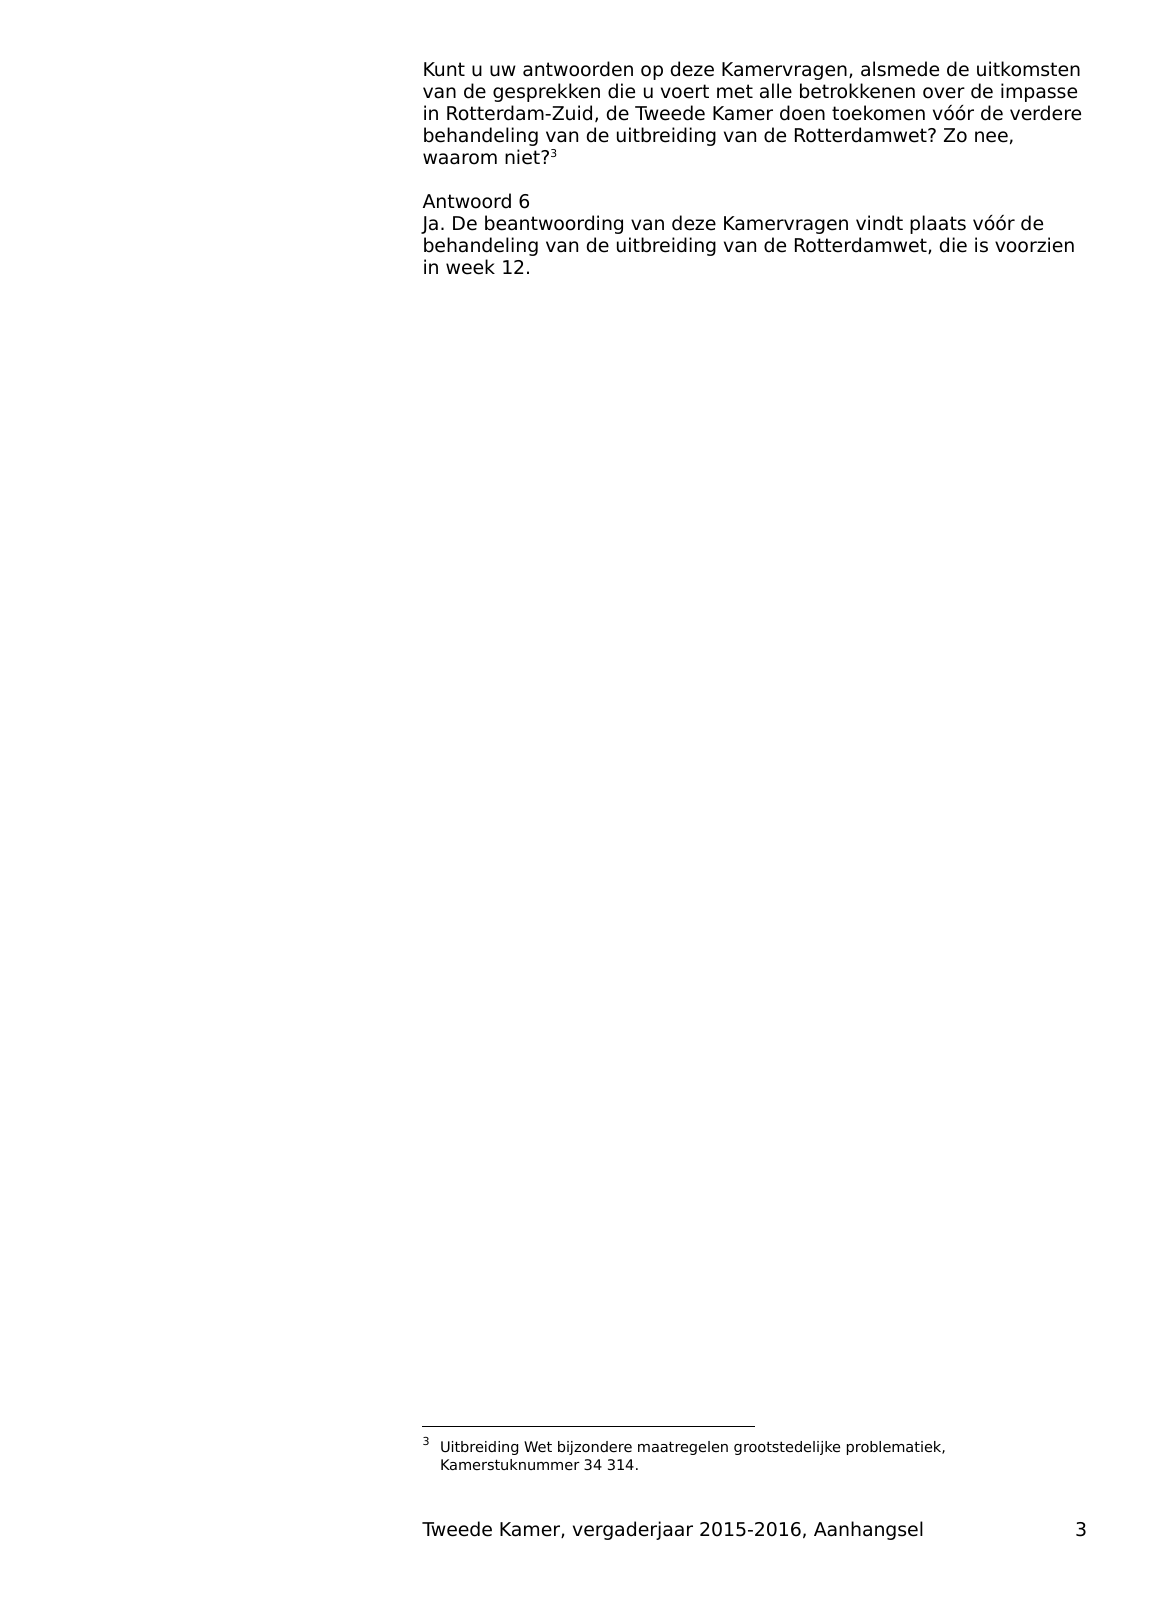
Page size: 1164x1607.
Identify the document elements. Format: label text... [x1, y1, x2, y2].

text Kunt u uw antwoorden op deze Kamervragen, alsmede de uitkomsten van de gesprekken die u voert met alle betrokkenen over de impasse in Rotterdam-Zuid, de Tweede Kamer doen toekomen vóór de verdere behandeling van de uitbreiding van de Rotterdamwet? Zo nee, waarom niet? [422, 59, 1087, 169]
text Uitbreiding Wet bijzondere maatregelen grootstedelijke problematiek, Kamerstuknummer 34 314. [422, 1435, 1087, 1474]
text Antwoord 6 [422, 191, 1087, 213]
text Ja. De beantwoording van deze Kamervragen vindt plaats vóór de behandeling van de uitbreiding van de Rotterdamwet, die is voorzien in week 12. [422, 213, 1087, 279]
